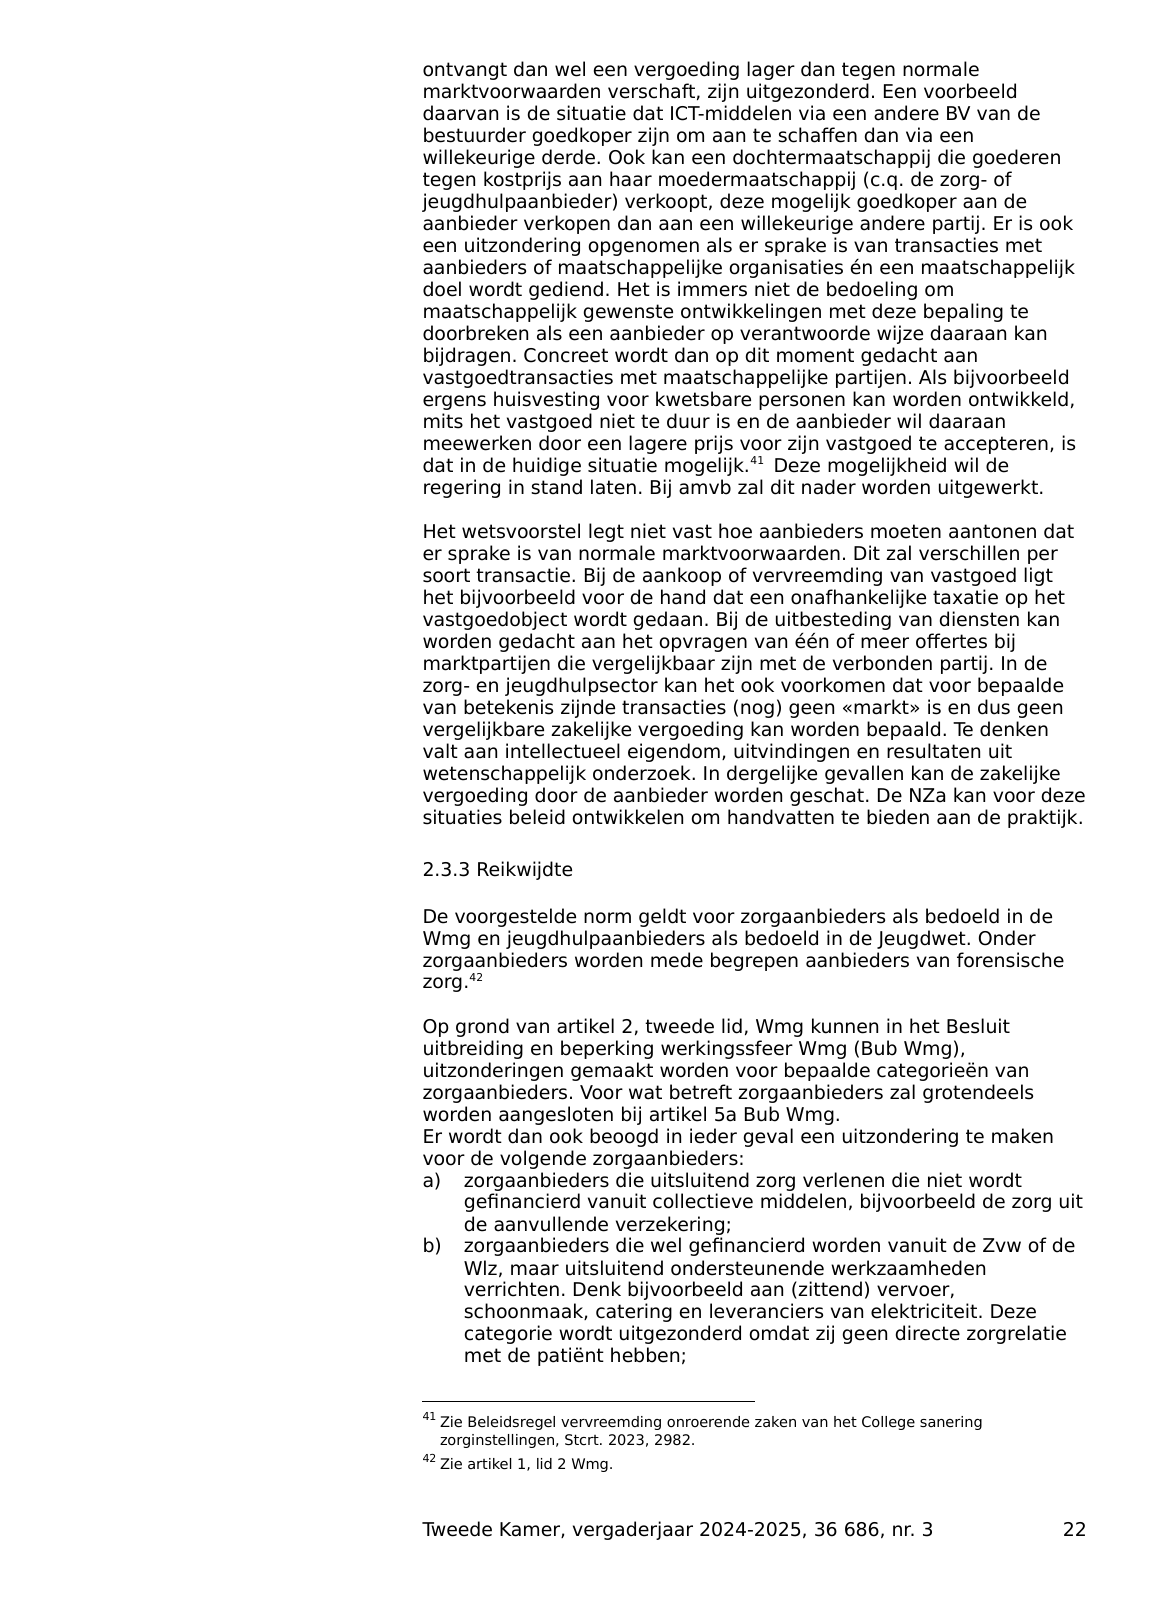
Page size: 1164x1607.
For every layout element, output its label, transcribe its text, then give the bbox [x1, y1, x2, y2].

text Zie artikel 1, lid 2 Wmg. [422, 1452, 1087, 1474]
text a) zorgaanbieders die uitsluitend zorg verlenen die niet wordt gefinancierd vanuit collectieve middelen, bijvoorbeeld de zorg uit de aanvullende verzekering; [422, 1169, 1087, 1235]
text Het wetsvoorstel legt niet vast hoe aanbieders moeten aantonen dat er sprake is van normale marktvoorwaarden. Dit zal verschillen per soort transactie. Bij de aankoop of vervreemding van vastgoed ligt het bijvoorbeeld voor de hand dat een onafhankelijke taxatie op het vastgoedobject wordt gedaan. Bij de uitbesteding van diensten kan worden gedacht aan het opvragen van één of meer offertes bij marktpartijen die vergelijkbaar zijn met de verbonden partij. In de zorg- en jeugdhulpsector kan het ook voorkomen dat voor bepaalde van betekenis zijnde transacties (nog) geen «markt» is en dus geen vergelijkbare zakelijke vergoeding kan worden bepaald. Te denken valt aan intellectueel eigendom, uitvindingen en resultaten uit wetenschappelijk onderzoek. In dergelijke gevallen kan de zakelijke vergoeding door de aanbieder worden geschat. De NZa kan voor deze situaties beleid ontwikkelen om handvatten te bieden aan de praktijk. [422, 521, 1087, 828]
text Er wordt dan ook beoogd in ieder geval een uitzondering te maken voor de volgende zorgaanbieders: [422, 1126, 1087, 1169]
text ontvangt dan wel een vergoeding lager dan tegen normale marktvoorwaarden verschaft, zijn uitgezonderd. Een voorbeeld daarvan is de situatie dat ICT-middelen via een andere BV van de bestuurder goedkoper zijn om aan te schaffen dan via een willekeurige derde. Ook kan een dochtermaatschappij die goederen tegen kostprijs aan haar moedermaatschappij (c.q. de zorg- of jeugdhulpaanbieder) verkoopt, deze mogelijk goedkoper aan de aanbieder verkopen dan aan een willekeurige andere partij. Er is ook een uitzondering opgenomen als er sprake is van transacties met aanbieders of maatschappelijke organisaties én een maatschappelijk doel wordt gediend. Het is immers niet de bedoeling om maatschappelijk gewenste ontwikkelingen met deze bepaling te doorbreken als een aanbieder op verantwoorde wijze daaraan kan bijdragen. Concreet wordt dan op dit moment gedacht aan vastgoedtransacties met maatschappelijke partijen. Als bijvoorbeeld ergens huisvesting voor kwetsbare personen kan worden ontwikkeld, mits het vastgoed niet te duur is en de aanbieder wil daaraan meewerken door een lagere prijs voor zijn vastgoed te accepteren, is dat in de huidige situatie mogelijk. Deze mogelijkheid wil de regering in stand laten. Bij amvb zal dit nader worden uitgewerkt. [422, 59, 1087, 499]
text b) zorgaanbieders die wel gefinancierd worden vanuit de Zvw of de Wlz, maar uitsluitend ondersteunende werkzaamheden verrichten. Denk bijvoorbeeld aan (zittend) vervoer, schoonmaak, catering en leveranciers van elektriciteit. Deze categorie wordt uitgezonderd omdat zij geen directe zorgrelatie met de patiënt hebben; [422, 1235, 1087, 1367]
text De voorgestelde norm geldt voor zorgaanbieders als bedoeld in de Wmg en jeugdhulpaanbieders als bedoeld in de Jeugdwet. Onder zorgaanbieders worden mede begrepen aanbieders van forensische zorg. [422, 906, 1087, 993]
text Zie Beleidsregel vervreemding onroerende zaken van het College sanering zorginstellingen, Stcrt. 2023, 2982. [422, 1410, 1087, 1449]
text Op grond van artikel 2, tweede lid, Wmg kunnen in het Besluit uitbreiding en beperking werkingssfeer Wmg (Bub Wmg), uitzonderingen gemaakt worden voor bepaalde categorieën van zorgaanbieders. Voor wat betreft zorgaanbieders zal grotendeels worden aangesloten bij artikel 5a Bub Wmg. [422, 1016, 1087, 1126]
subtitle 2.3.3 Reikwijdte [422, 858, 1087, 881]
